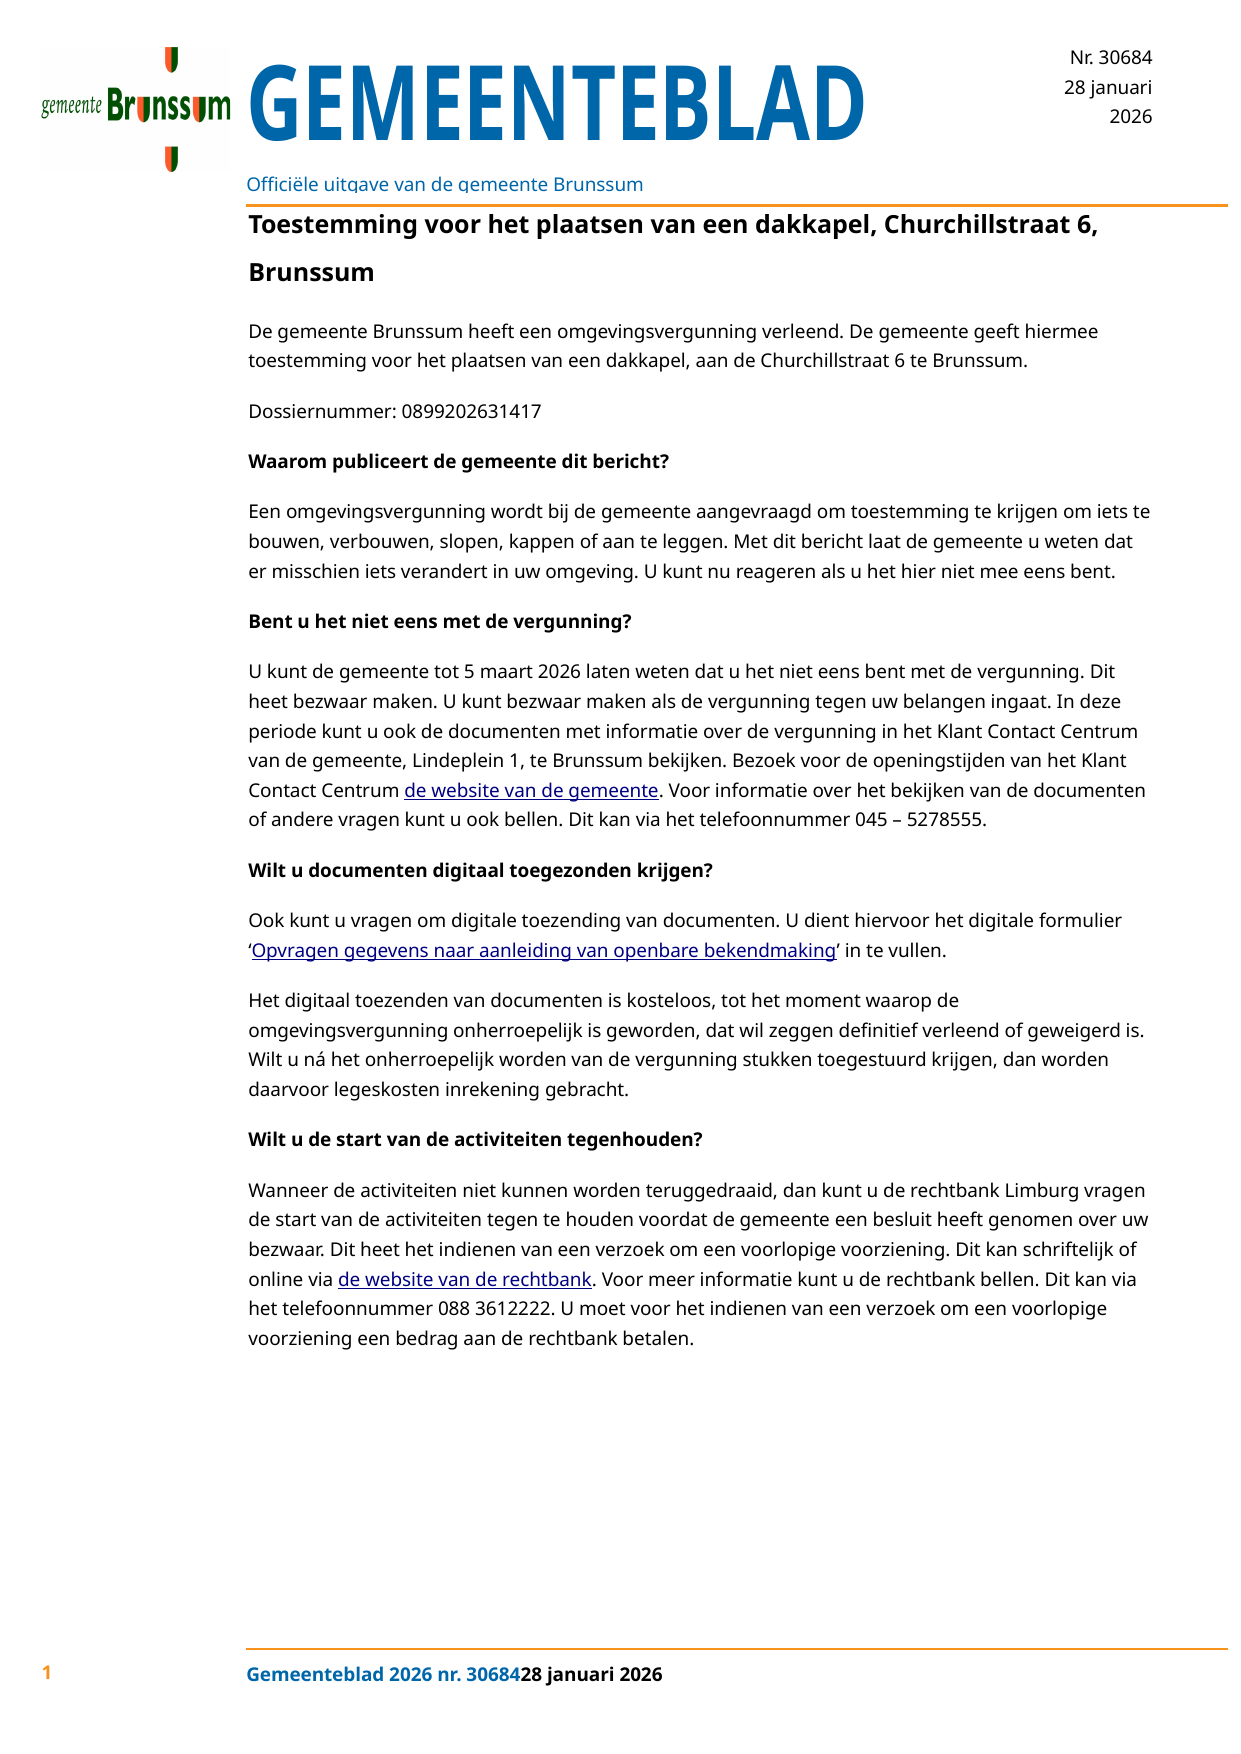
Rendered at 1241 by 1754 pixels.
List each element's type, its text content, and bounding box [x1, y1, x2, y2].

text U kunt de gemeente tot 5 maart 2026 laten weten dat u het niet eens bent met de vergunning. Dit heet bezwaar maken. U kunt bezwaar maken als de vergunning tegen uw belangen ingaat. In deze periode kunt u ook de documenten met informatie over de vergunning in het Klant Contact Centrum van de gemeente, Lindeplein 1, te Brunssum bekijken. Bezoek voor de openingstijden van het Klant Contact Centrum de website van de gemeente. Voor informatie over het bekijken van de documenten of andere vragen kunt u ook bellen. Dit kan via het telefoonnummer 045 – 5278555. [248, 659, 1152, 832]
text Wilt u documenten digitaal toegezonden krijgen? [248, 857, 1152, 883]
text Wanneer de activiteiten niet kunnen worden teruggedraaid, dan kunt u de rechtbank Limburg vragen de start van de activiteiten tegen te houden voordat de gemeente een besluit heeft genomen over uw bezwaar. Dit heet het indienen van een verzoek om een voorlopige voorziening. Dit kan schriftelijk of online via de website van de rechtbank. Voor meer informatie kunt u de rechtbank bellen. Dit kan via het telefoonnummer 088 3612222. U moet voor het indienen van een verzoek om een voorlopige voorziening een bedrag aan de rechtbank betalen. [248, 1177, 1152, 1351]
text Toestemming voor het plaatsen van een dakkapel, Churchillstraat 6, Brunssum [248, 207, 1152, 288]
text Ook kunt u vragen om digitale toezending van documenten. U dient hiervoor het digitale formulier ‘Opvragen gegevens naar aanleiding van openbare bekendmaking’ in te vullen. [248, 907, 1152, 963]
text Waarom publiceert de gemeente dit bericht? [248, 448, 1152, 474]
text Wilt u de start van de activiteiten tegenhouden? [248, 1127, 1152, 1152]
picture [41, 47, 231, 172]
text Dossiernummer: 0899202631417 [248, 398, 1152, 424]
text De gemeente Brunssum heeft een omgevingsvergunning verleend. De gemeente geeft hiermee toestemming voor het plaatsen van een dakkapel, aan de Churchillstraat 6 te Brunssum. [248, 318, 1152, 373]
text Bent u het niet eens met de vergunning? [248, 608, 1152, 634]
text Een omgevingsvergunning wordt bij de gemeente aangevraagd om toestemming te krijgen om iets te bouwen, verbouwen, slopen, kappen of aan te leggen. Met dit bericht laat de gemeente u weten dat er misschien iets verandert in uw omgeving. U kunt nu reageren als u het hier niet mee eens bent. [248, 499, 1152, 584]
text Het digitaal toezenden van documenten is kosteloos, tot het moment waarop de omgevingsvergunning onherroepelijk is geworden, dat wil zeggen definitief verleend of geweigerd is. Wilt u ná het onherroepelijk worden van de vergunning stukken toegestuurd krijgen, dan worden daarvoor legeskosten inrekening gebracht. [248, 987, 1152, 1102]
